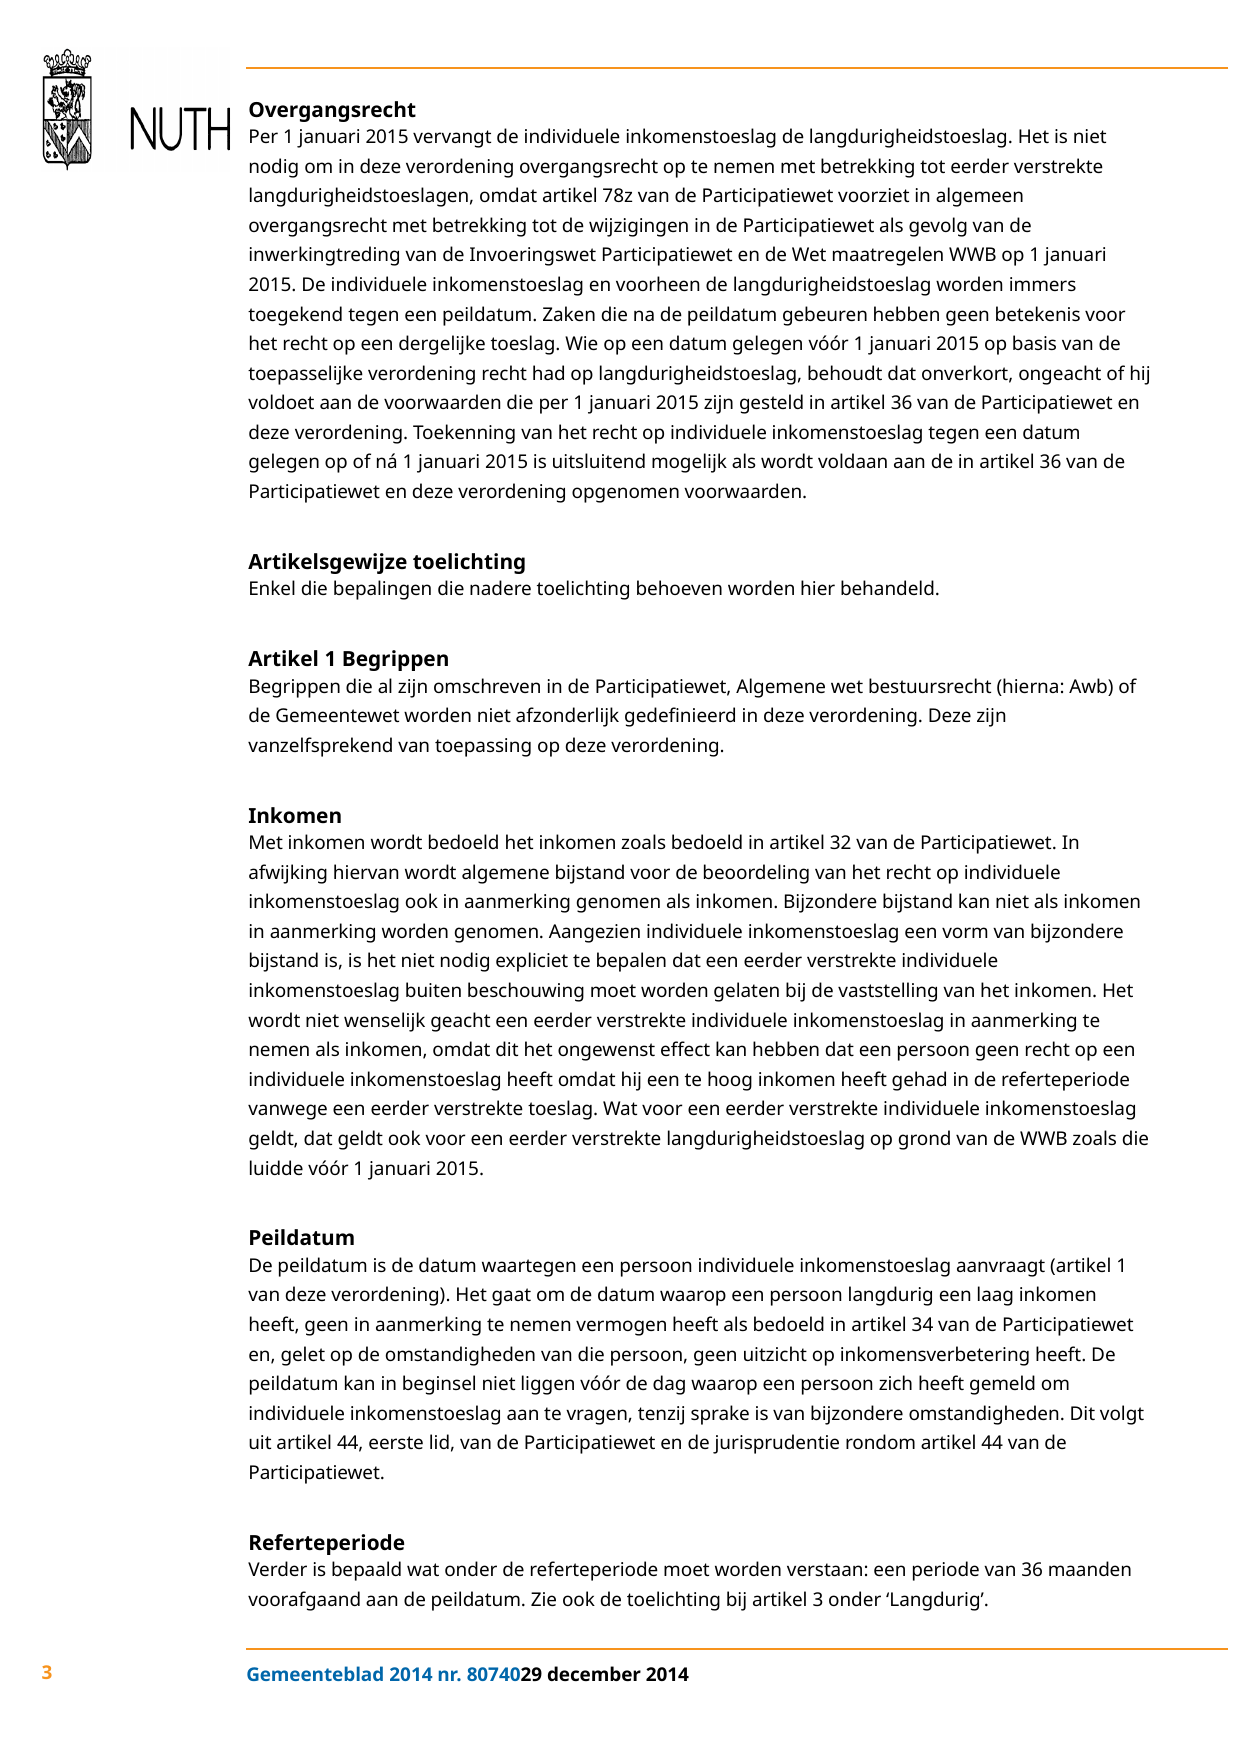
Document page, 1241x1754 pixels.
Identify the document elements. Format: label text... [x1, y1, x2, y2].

text Per 1 januari 2015 vervangt de individuele inkomenstoeslag de langdurigheidstoeslag. Het is niet nodig om in deze verordening overgangsrecht op te nemen met betrekking tot eerder verstrekte langdurigheidstoeslagen, omdat artikel 78z van de Participatiewet voorziet in algemeen overgangsrecht met betrekking tot de wijzigingen in de Participatiewet als gevolg van de inwerkingtreding van de Invoeringswet Participatiewet en de Wet maatregelen WWB op 1 januari 2015. De individuele inkomenstoeslag en voorheen de langdurigheidstoeslag worden immers toegekend tegen een peildatum. Zaken die na de peildatum gebeuren hebben geen betekenis voor het recht op een dergelijke toeslag. Wie op een datum gelegen vóór 1 januari 2015 op basis van de toepasselijke verordening recht had op langdurigheidstoeslag, behoudt dat onverkort, ongeacht of hij voldoet aan de voorwaarden die per 1 januari 2015 zijn gesteld in artikel 36 van de Participatiewet en deze verordening. Toekenning van het recht op individuele inkomenstoeslag tegen een datum gelegen op of ná 1 januari 2015 is uitsluitend mogelijk als wordt voldaan aan de in artikel 36 van de Participatiewet en deze verordening opgenomen voorwaarden. [248, 123, 1152, 504]
text De peildatum is de datum waartegen een persoon individuele inkomenstoeslag aanvraagt (artikel 1 van deze verordening). Het gaat om de datum waarop een persoon langdurig een laag inkomen heeft, geen in aanmerking te nemen vermogen heeft als bedoeld in artikel 34 van de Participatiewet en, gelet op de omstandigheden van die persoon, geen uitzicht op inkomensverbetering heeft. De peildatum kan in beginsel niet liggen vóór de dag waarop een persoon zich heeft gemeld om individuele inkomenstoeslag aan te vragen, tenzij sprake is van bijzondere omstandigheden. Dit volgt uit artikel 44, eerste lid, van de Participatiewet en de jurisprudentie rondom artikel 44 van de Participatiewet. [248, 1252, 1152, 1485]
text Inkomen [248, 801, 1152, 829]
text Begrippen die al zijn omschreven in de Participatiewet, Algemene wet bestuursrecht (hierna: Awb) of de Gemeentewet worden niet afzonderlijk gedefinieerd in deze verordening. Deze zijn vanzelfsprekend van toepassing op deze verordening. [248, 673, 1152, 758]
text Peildatum [248, 1223, 1152, 1252]
text Referteperiode [248, 1528, 1152, 1556]
text Artikelsgewijze toelichting [248, 547, 1152, 576]
text Overgangsrecht [248, 95, 1152, 123]
text Met inkomen wordt bedoeld het inkomen zoals bedoeld in artikel 32 van de Participatiewet. In afwijking hiervan wordt algemene bijstand voor de beoordeling van het recht op individuele inkomenstoeslag ook in aanmerking genomen als inkomen. Bijzondere bijstand kan niet als inkomen in aanmerking worden genomen. Aangezien individuele inkomenstoeslag een vorm van bijzondere bijstand is, is het niet nodig expliciet te bepalen dat een eerder verstrekte individuele inkomenstoeslag buiten beschouwing moet worden gelaten bij de vaststelling van het inkomen. Het wordt niet wenselijk geacht een eerder verstrekte individuele inkomenstoeslag in aanmerking te nemen als inkomen, omdat dit het ongewenst effect kan hebben dat een persoon geen recht op een individuele inkomenstoeslag heeft omdat hij een te hoog inkomen heeft gehad in de referteperiode vanwege een eerder verstrekte toeslag. Wat voor een eerder verstrekte individuele inkomenstoeslag geldt, dat geldt ook voor een eerder verstrekte langdurigheidstoeslag op grond van de WWB zoals die luidde vóór 1 januari 2015. [248, 829, 1152, 1180]
picture [41, 47, 231, 172]
text Verder is bepaald wat onder de referteperiode moet worden verstaan: een periode van 36 maanden voorafgaand aan de peildatum. Zie ook de toelichting bij artikel 3 onder ‘Langdurig’. [248, 1556, 1152, 1612]
text Enkel die bepalingen die nadere toelichting behoeven worden hier behandeld. [248, 576, 1152, 601]
text Artikel 1 Begrippen [248, 644, 1152, 673]
